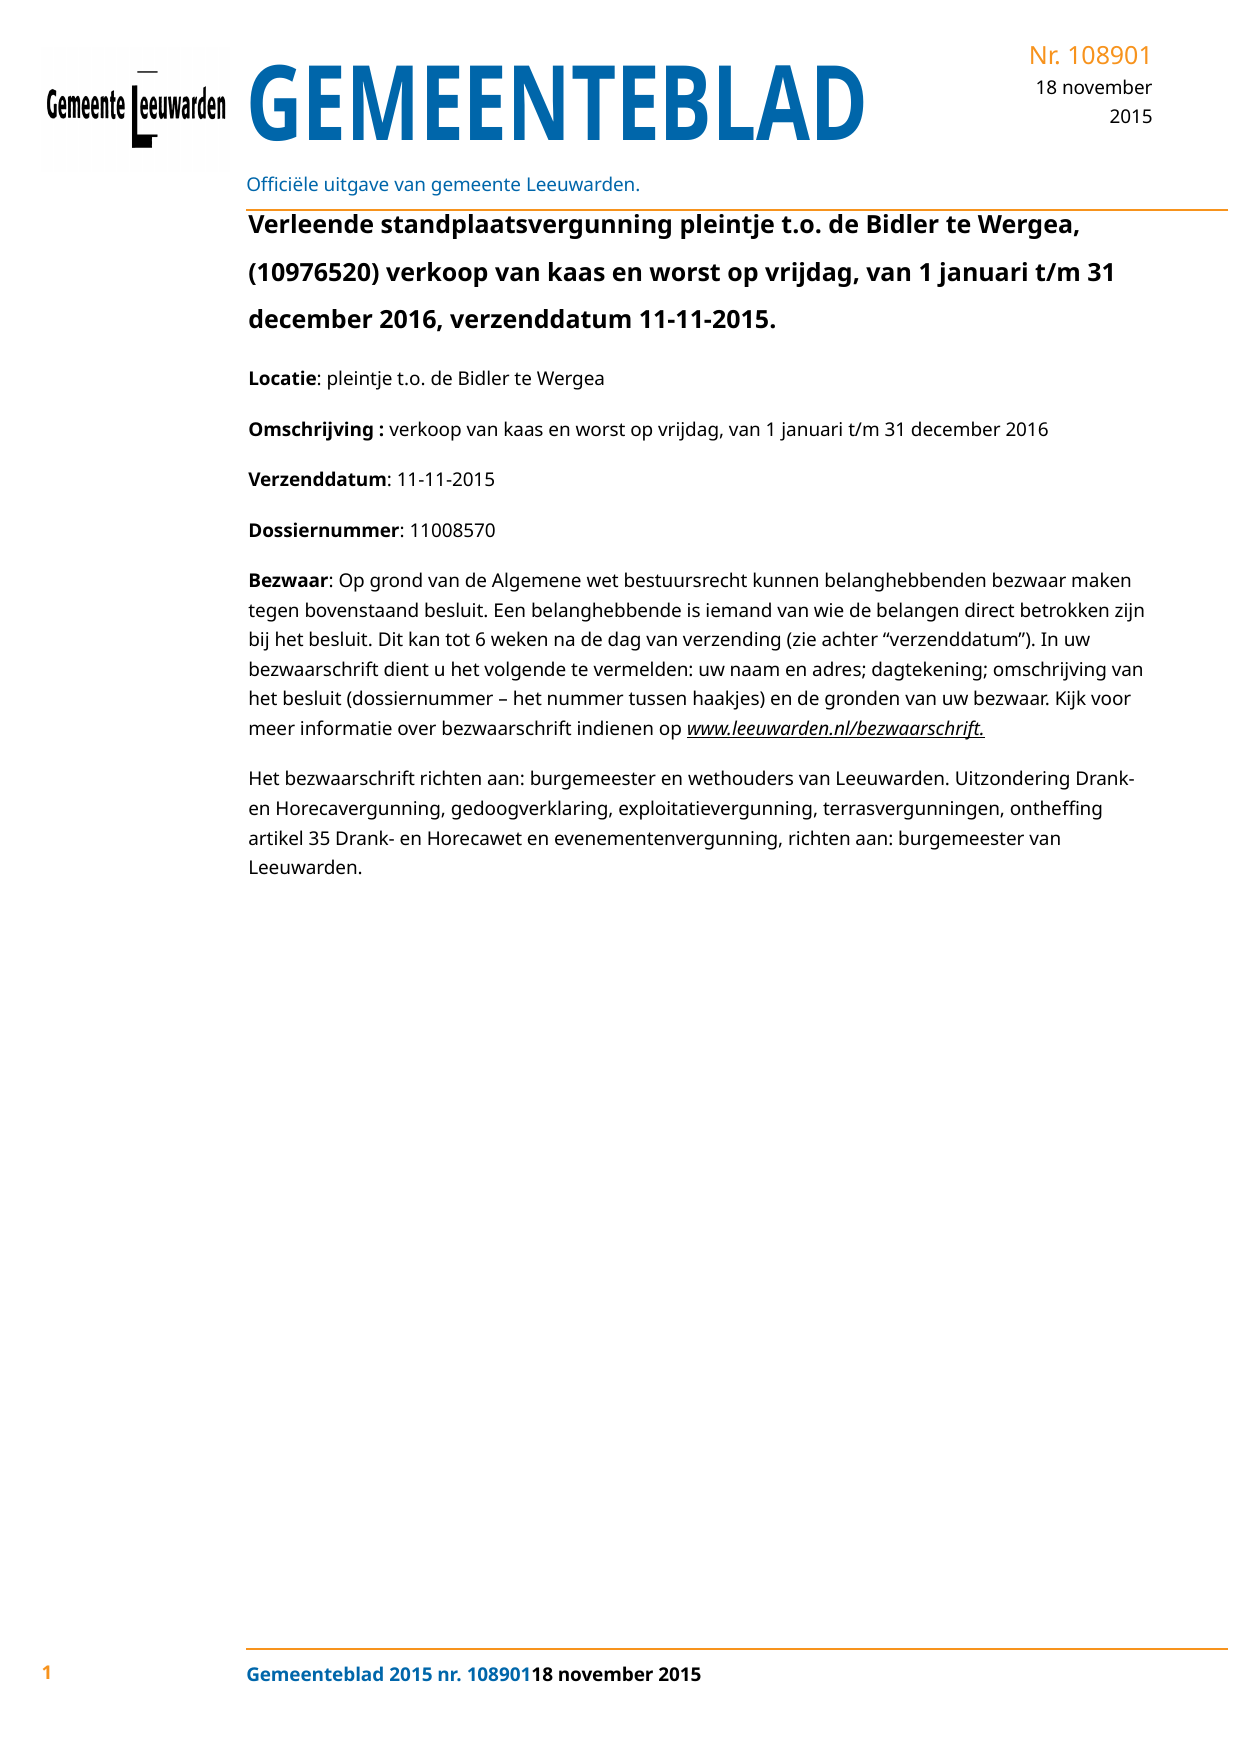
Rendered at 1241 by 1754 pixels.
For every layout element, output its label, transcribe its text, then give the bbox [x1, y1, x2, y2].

text Dossiernummer: 11008570 [248, 517, 1152, 542]
text Het bezwaarschrift richten aan: burgemeester en wethouders van Leeuwarden. Uitzondering Drank- en Horecavergunning, gedoogverklaring, exploitatievergunning, terrasvergunningen, ontheffing artikel 35 Drank- en Horecawet en evenementenvergunning, richten aan: burgemeester van Leeuwarden. [248, 766, 1152, 880]
text Omschrijving : verkoop van kaas en worst op vrijdag, van 1 januari t/m 31 december 2016 [248, 416, 1152, 442]
text Verzenddatum: 11-11-2015 [248, 466, 1152, 492]
text Locatie: pleintje t.o. de Bidler te Wergea [248, 366, 1152, 391]
text Bezwaar: Op grond van de Algemene wet bestuursrecht kunnen belanghebbenden bezwaar maken tegen bovenstaand besluit. Een belanghebbende is iemand van wie de belangen direct betrokken zijn bij het besluit. Dit kan tot 6 weken na de dag van verzending (zie achter “verzenddatum”). In uw bezwaarschrift dient u het volgende te vermelden: uw naam en adres; dagtekening; omschrijving van het besluit (dossiernummer – het nummer tussen haakjes) en de gronden van uw bezwaar. Kijk voor meer informatie over bezwaarschrift indienen op www.leeuwarden.nl/bezwaarschrift. [248, 567, 1152, 741]
text Verleende standplaatsvergunning pleintje t.o. de Bidler te Wergea, (10976520) verkoop van kaas en worst op vrijdag, van 1 januari t/m 31 december 2016, verzenddatum 11-11-2015. [248, 211, 1152, 336]
picture [41, 47, 231, 172]
